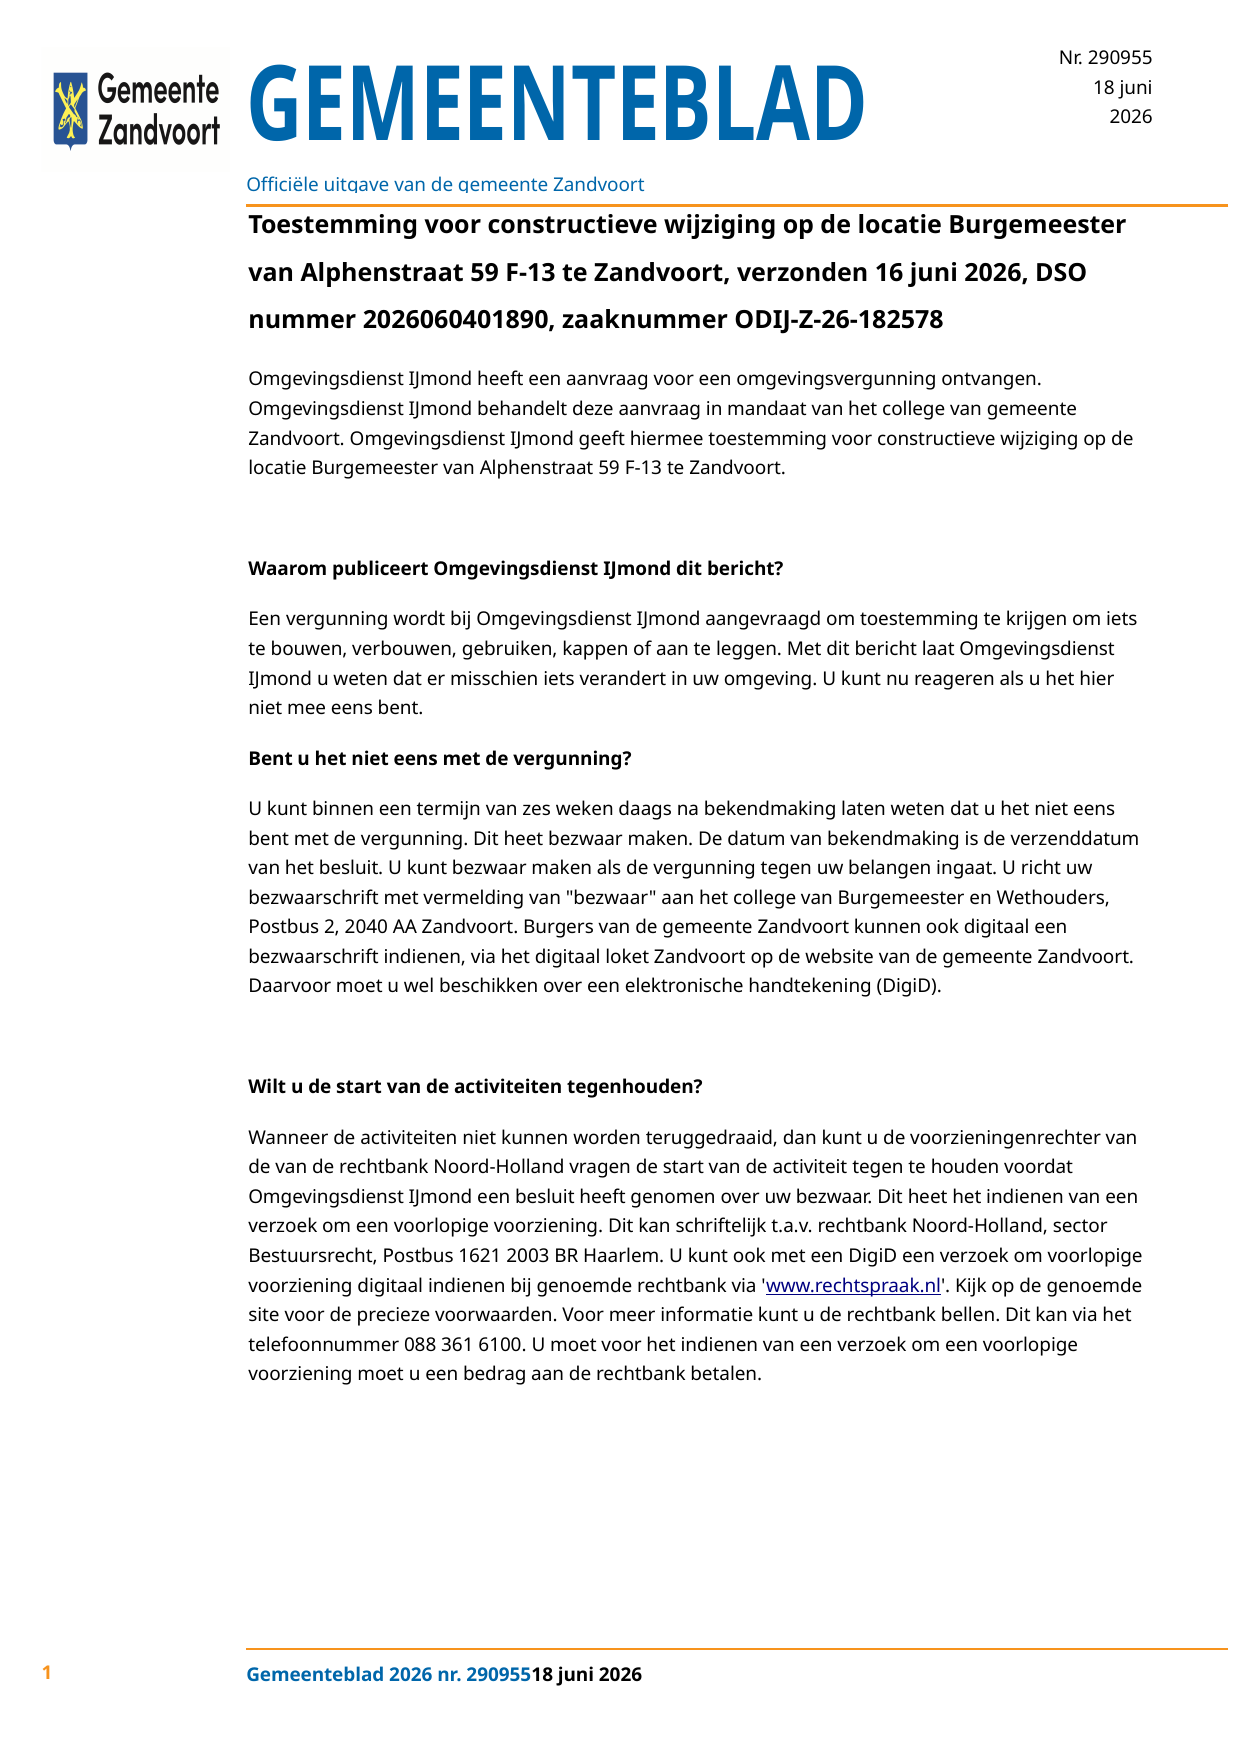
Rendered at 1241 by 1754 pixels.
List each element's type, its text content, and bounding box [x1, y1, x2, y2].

text Waarom publiceert Omgevingsdienst IJmond dit bericht? [248, 555, 1152, 581]
text Wilt u de start van de activiteiten tegenhouden? [248, 1073, 1152, 1099]
text Toestemming voor constructieve wijziging op de locatie Burgemeester van Alphenstraat 59 F-13 te Zandvoort, verzonden 16 juni 2026, DSO nummer 2026060401890, zaaknummer ODIJ-Z-26-182578 [248, 207, 1152, 336]
text U kunt binnen een termijn van zes weken daags na bekendmaking laten weten dat u het niet eens bent met de vergunning. Dit heet bezwaar maken. De datum van bekendmaking is de verzenddatum van het besluit. U kunt bezwaar maken als de vergunning tegen uw belangen ingaat. U richt uw bezwaarschrift met vermelding van "bezwaar" aan het college van Burgemeester en Wethouders, Postbus 2, 2040 AA Zandvoort. Burgers van de gemeente Zandvoort kunnen ook digitaal een bezwaarschrift indienen, via het digitaal loket Zandvoort op de website van de gemeente Zandvoort. Daarvoor moet u wel beschikken over een elektronische handtekening (DigiD). [248, 795, 1152, 998]
picture [41, 47, 231, 172]
text Een vergunning wordt bij Omgevingsdienst IJmond aangevraagd om toestemming te krijgen om iets te bouwen, verbouwen, gebruiken, kappen of aan te leggen. Met dit bericht laat Omgevingsdienst IJmond u weten dat er misschien iets verandert in uw omgeving. U kunt nu reageren als u het hier niet mee eens bent. [248, 606, 1152, 720]
text Bent u het niet eens met de vergunning? [248, 745, 1152, 770]
text Wanneer de activiteiten niet kunnen worden teruggedraaid, dan kunt u de voorzieningenrechter van de van de rechtbank Noord-Holland vragen de start van de activiteit tegen te houden voordat Omgevingsdienst IJmond een besluit heeft genomen over uw bezwaar. Dit heet het indienen van een verzoek om een voorlopige voorziening. Dit kan schriftelijk t.a.v. rechtbank Noord-Holland, sector Bestuursrecht, Postbus 1621 2003 BR Haarlem. U kunt ook met een DigiD een verzoek om voorlopige voorziening digitaal indienen bij genoemde rechtbank via 'www.rechtspraak.nl'. Kijk op de genoemde site voor de precieze voorwaarden. Voor meer informatie kunt u de rechtbank bellen. Dit kan via het telefoonnummer 088 361 6100. U moet voor het indienen van een verzoek om een voorlopige voorziening moet u een bedrag aan de rechtbank betalen. [248, 1124, 1152, 1386]
text Omgevingsdienst IJmond heeft een aanvraag voor een omgevingsvergunning ontvangen. Omgevingsdienst IJmond behandelt deze aanvraag in mandaat van het college van gemeente Zandvoort. Omgevingsdienst IJmond geeft hiermee toestemming voor constructieve wijziging op de locatie Burgemeester van Alphenstraat 59 F-13 te Zandvoort. [248, 366, 1152, 480]
